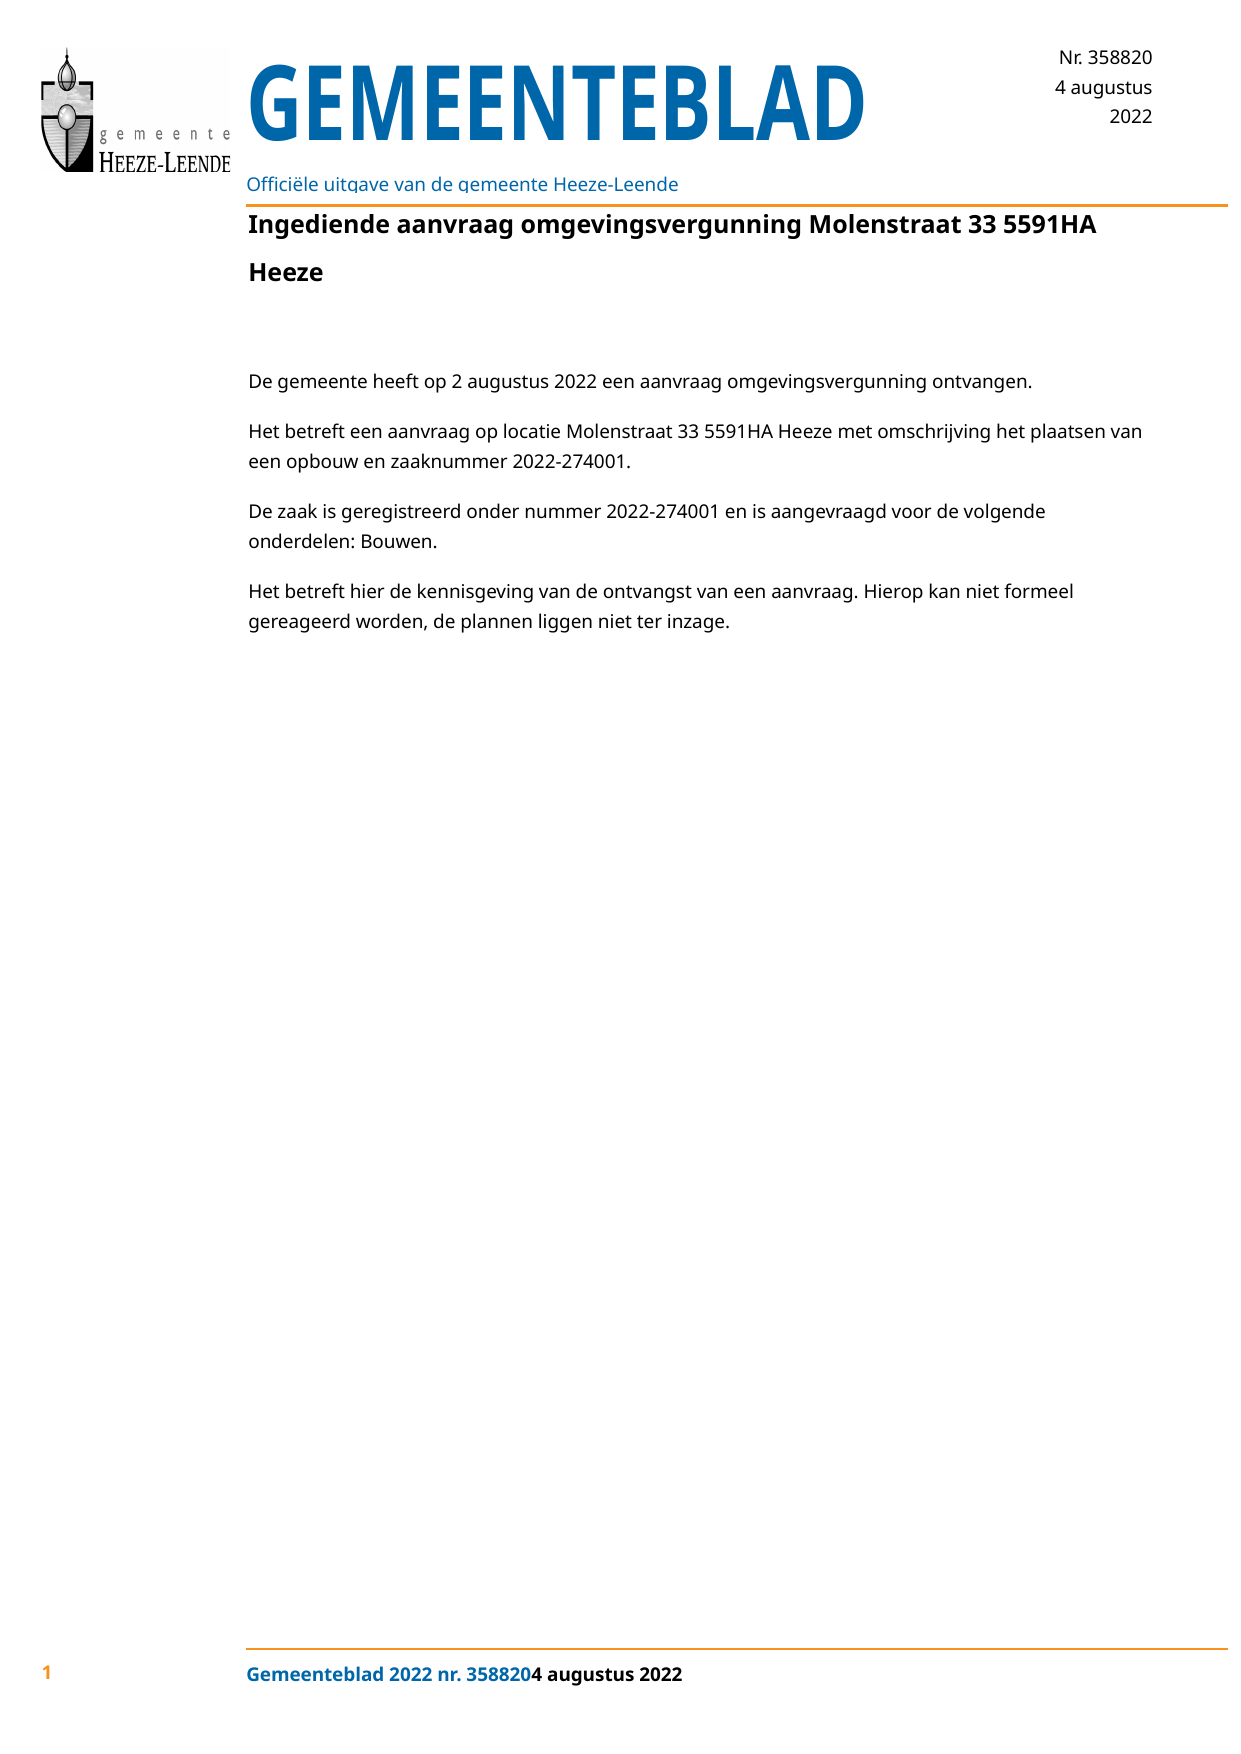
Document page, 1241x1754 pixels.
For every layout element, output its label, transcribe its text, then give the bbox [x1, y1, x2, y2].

text Het betreft hier de kennisgeving van de ontvangst van een aanvraag. Hierop kan niet formeel gereageerd worden, de plannen liggen niet ter inzage. [248, 579, 1152, 634]
text De zaak is geregistreerd onder nummer 2022-274001 en is aangevraagd voor de volgende onderdelen: Bouwen. [248, 499, 1152, 554]
text Het betreft een aanvraag op locatie Molenstraat 33 5591HA Heeze met omschrijving het plaatsen van een opbouw en zaaknummer 2022-274001. [248, 419, 1152, 474]
text Ingediende aanvraag omgevingsvergunning Molenstraat 33 5591HA Heeze [248, 207, 1152, 288]
picture [41, 47, 231, 172]
text De gemeente heeft op 2 augustus 2022 een aanvraag omgevingsvergunning ontvangen. [248, 368, 1152, 394]
